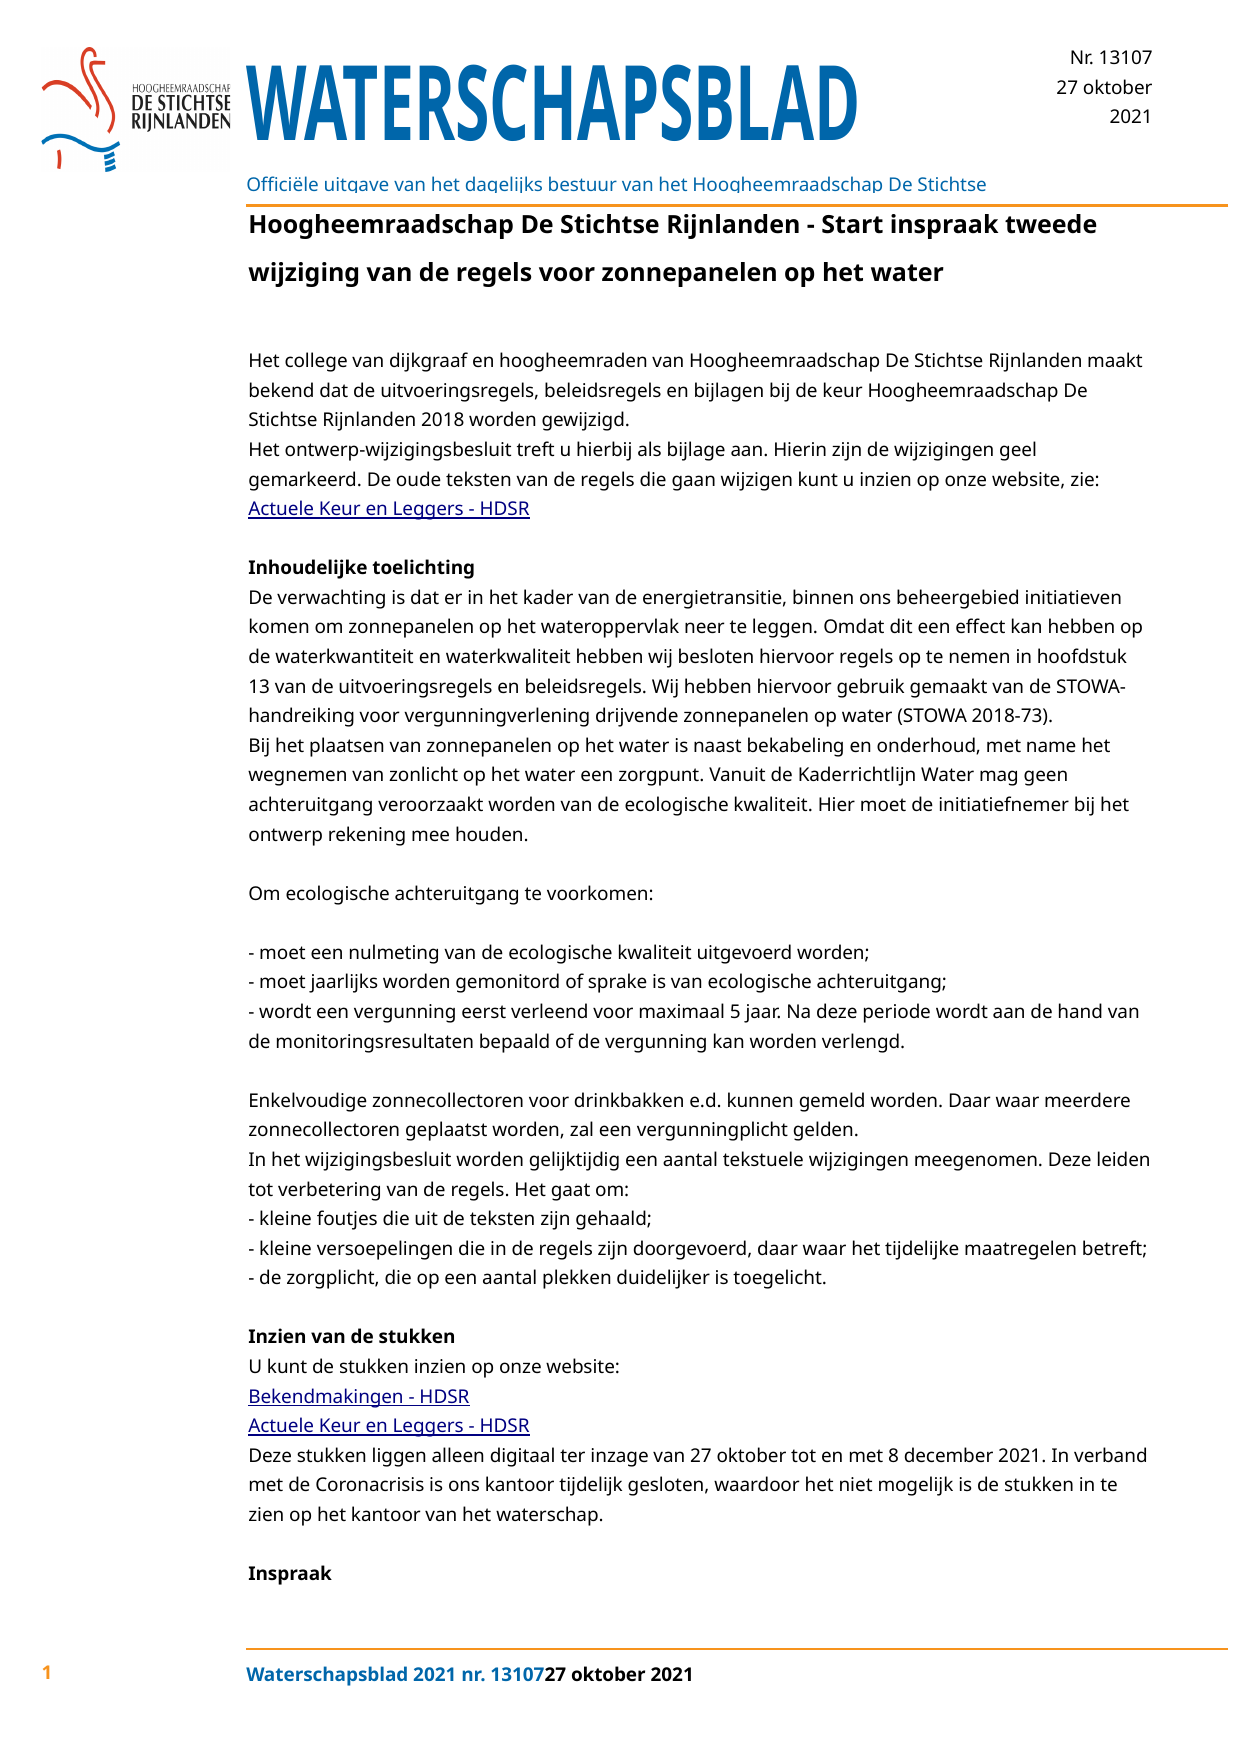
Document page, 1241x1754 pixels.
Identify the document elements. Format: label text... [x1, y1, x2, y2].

text - moet een nulmeting van de ecologische kwaliteit uitgevoerd worden; [248, 939, 1152, 965]
text Inzien van de stukken [248, 1324, 1152, 1349]
text - de zorgplicht, die op een aantal plekken duidelijker is toegelicht. [248, 1264, 1152, 1290]
text Bekendmakingen - HDSR [248, 1383, 1152, 1409]
text Inspraak [248, 1560, 1152, 1586]
text Het college van dijkgraaf en hoogheemraden van Hoogheemraadschap De Stichtse Rijnlanden maakt bekend dat de uitvoeringsregels, beleidsregels en bijlagen bij de keur Hoogheemraadschap De Stichtse Rijnlanden 2018 worden gewijzigd. [248, 347, 1152, 432]
text - kleine versoepelingen die in de regels zijn doorgevoerd, daar waar het tijdelijke maatregelen betreft; [248, 1235, 1152, 1261]
text Actuele Keur en Leggers - HDSR [248, 1412, 1152, 1438]
text Hoogheemraadschap De Stichtse Rijnlanden - Start inspraak tweede wijziging van de regels voor zonnepanelen op het water [248, 207, 1152, 288]
text Het ontwerp-wijzigingsbesluit treft u hierbij als bijlage aan. Hierin zijn de wijzigingen geel gemarkeerd. De oude teksten van de regels die gaan wijzigen kunt u inzien op onze website, zie: Actuele Keur en Leggers - HDSR [248, 436, 1152, 521]
text In het wijzigingsbesluit worden gelijktijdig een aantal tekstuele wijzigingen meegenomen. Deze leiden tot verbetering van de regels. Het gaat om: [248, 1146, 1152, 1202]
picture [41, 47, 231, 172]
text - wordt een vergunning eerst verleend voor maximaal 5 jaar. Na deze periode wordt aan de hand van de monitoringsresultaten bepaald of de vergunning kan worden verlengd. [248, 998, 1152, 1054]
text - kleine foutjes die uit de teksten zijn gehaald; [248, 1205, 1152, 1231]
text U kunt de stukken inzien op onze website: [248, 1353, 1152, 1379]
text Om ecologische achteruitgang te voorkomen: [248, 880, 1152, 906]
text Deze stukken liggen alleen digitaal ter inzage van 27 oktober tot en met 8 december 2021. In verband met de Coronacrisis is ons kantoor tijdelijk gesloten, waardoor het niet mogelijk is de stukken in te zien op het kantoor van het waterschap. [248, 1442, 1152, 1527]
text Enkelvoudige zonnecollectoren voor drinkbakken e.d. kunnen gemeld worden. Daar waar meerdere zonnecollectoren geplaatst worden, zal een vergunningplicht gelden. [248, 1087, 1152, 1142]
text - moet jaarlijks worden gemonitord of sprake is van ecologische achteruitgang; [248, 969, 1152, 994]
text Inhoudelijke toelichting [248, 554, 1152, 580]
text Bij het plaatsen van zonnepanelen op het water is naast bekabeling en onderhoud, met name het wegnemen van zonlicht op het water een zorgpunt. Vanuit de Kaderrichtlijn Water mag geen achteruitgang veroorzaakt worden van de ecologische kwaliteit. Hier moet de initiatiefnemer bij het ontwerp rekening mee houden. [248, 732, 1152, 847]
text De verwachting is dat er in het kader van de energietransitie, binnen ons beheergebied initiatieven komen om zonnepanelen op het wateroppervlak neer te leggen. Omdat dit een effect kan hebben op de waterkwantiteit en waterkwaliteit hebben wij besloten hiervoor regels op te nemen in hoofdstuk 13 van de uitvoeringsregels en beleidsregels. Wij hebben hiervoor gebruik gemaakt van de STOWA-handreiking voor vergunningverlening drijvende zonnepanelen op water (STOWA 2018-73). [248, 584, 1152, 728]
